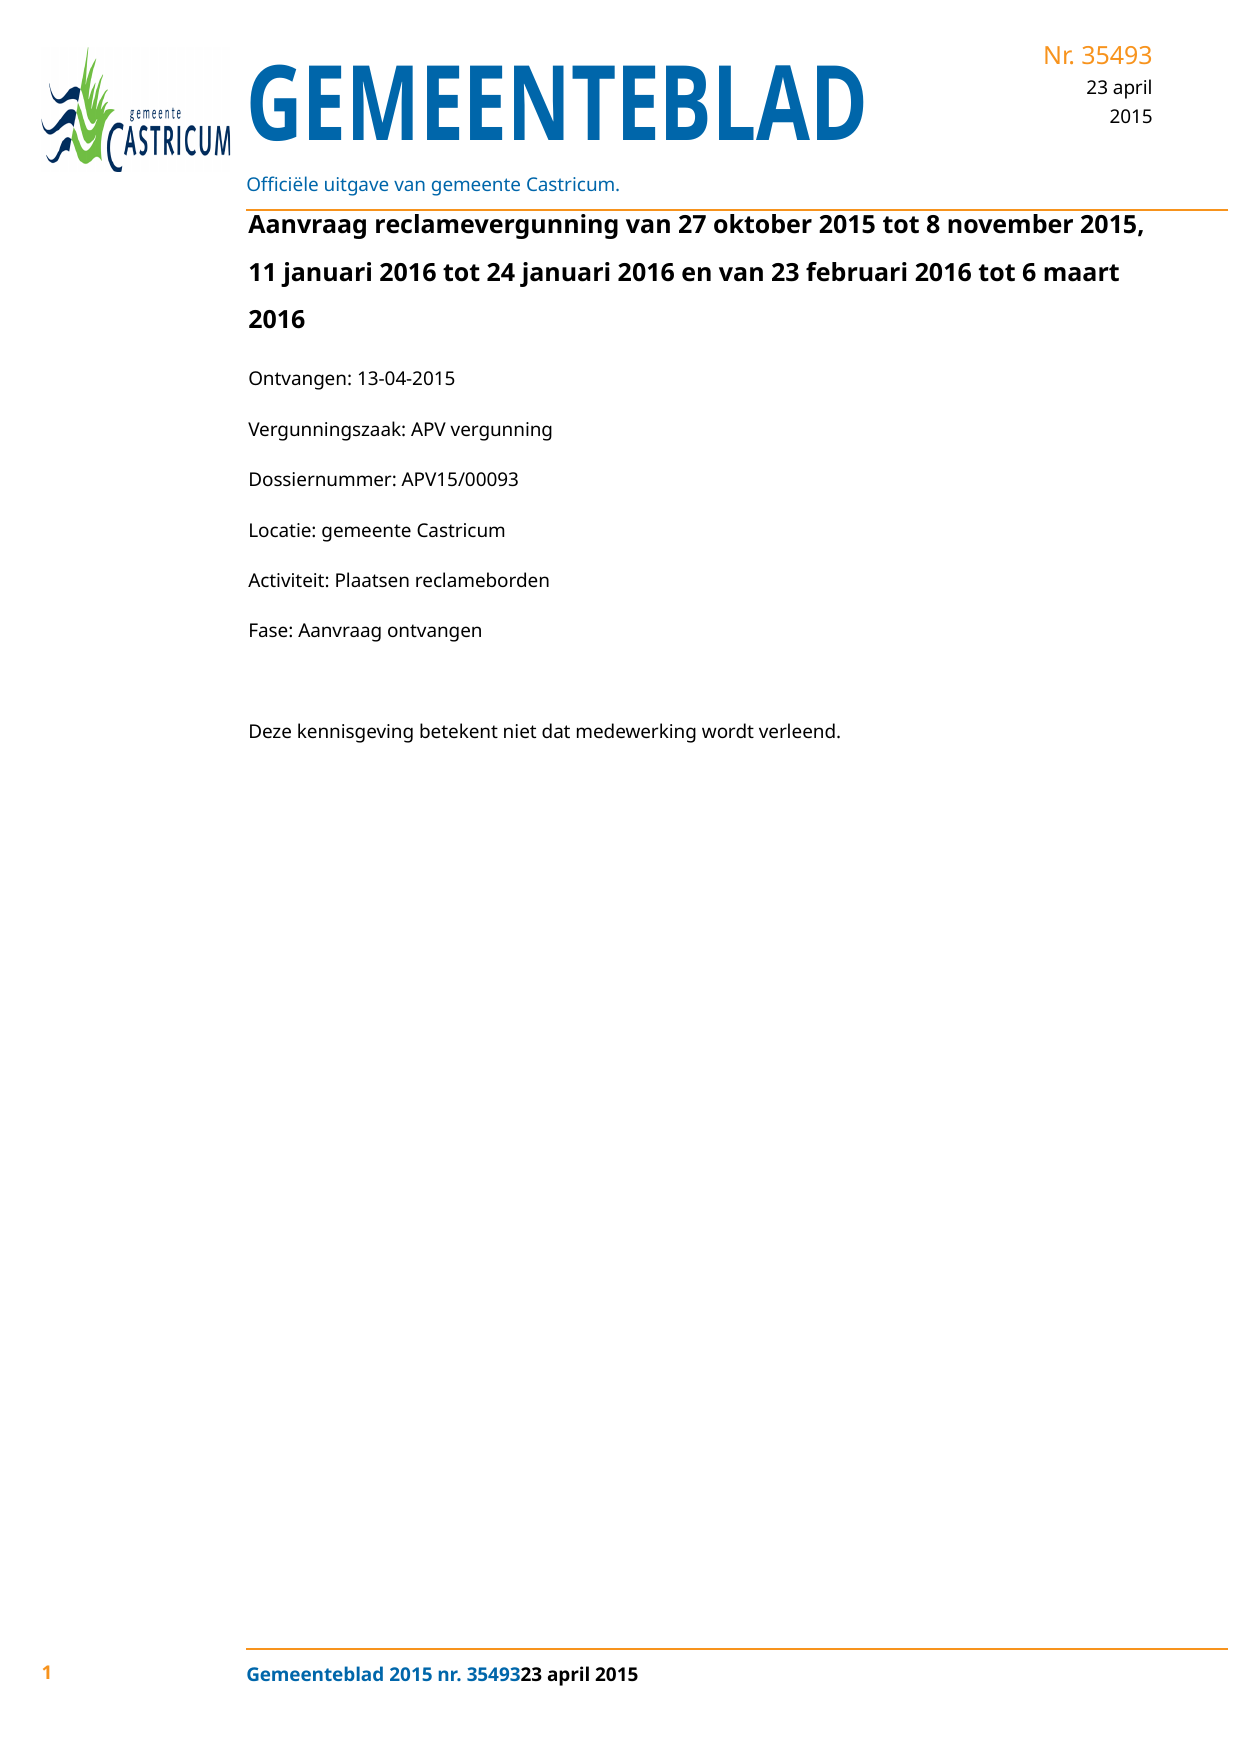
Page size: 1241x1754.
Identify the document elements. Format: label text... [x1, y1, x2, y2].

text Ontvangen: 13-04-2015 [248, 366, 1152, 391]
text Dossiernummer: APV15/00093 [248, 466, 1152, 492]
text Vergunningszaak: APV vergunning [248, 416, 1152, 442]
text Fase: Aanvraag ontvangen [248, 618, 1152, 643]
text Deze kennisgeving betekent niet dat medewerking wordt verleend. [248, 718, 1152, 744]
text Locatie: gemeente Castricum [248, 517, 1152, 542]
text Activiteit: Plaatsen reclameborden [248, 567, 1152, 593]
picture [41, 47, 231, 172]
text Aanvraag reclamevergunning van 27 oktober 2015 tot 8 november 2015, 11 januari 2016 tot 24 januari 2016 en van 23 februari 2016 tot 6 maart 2016 [248, 211, 1152, 336]
